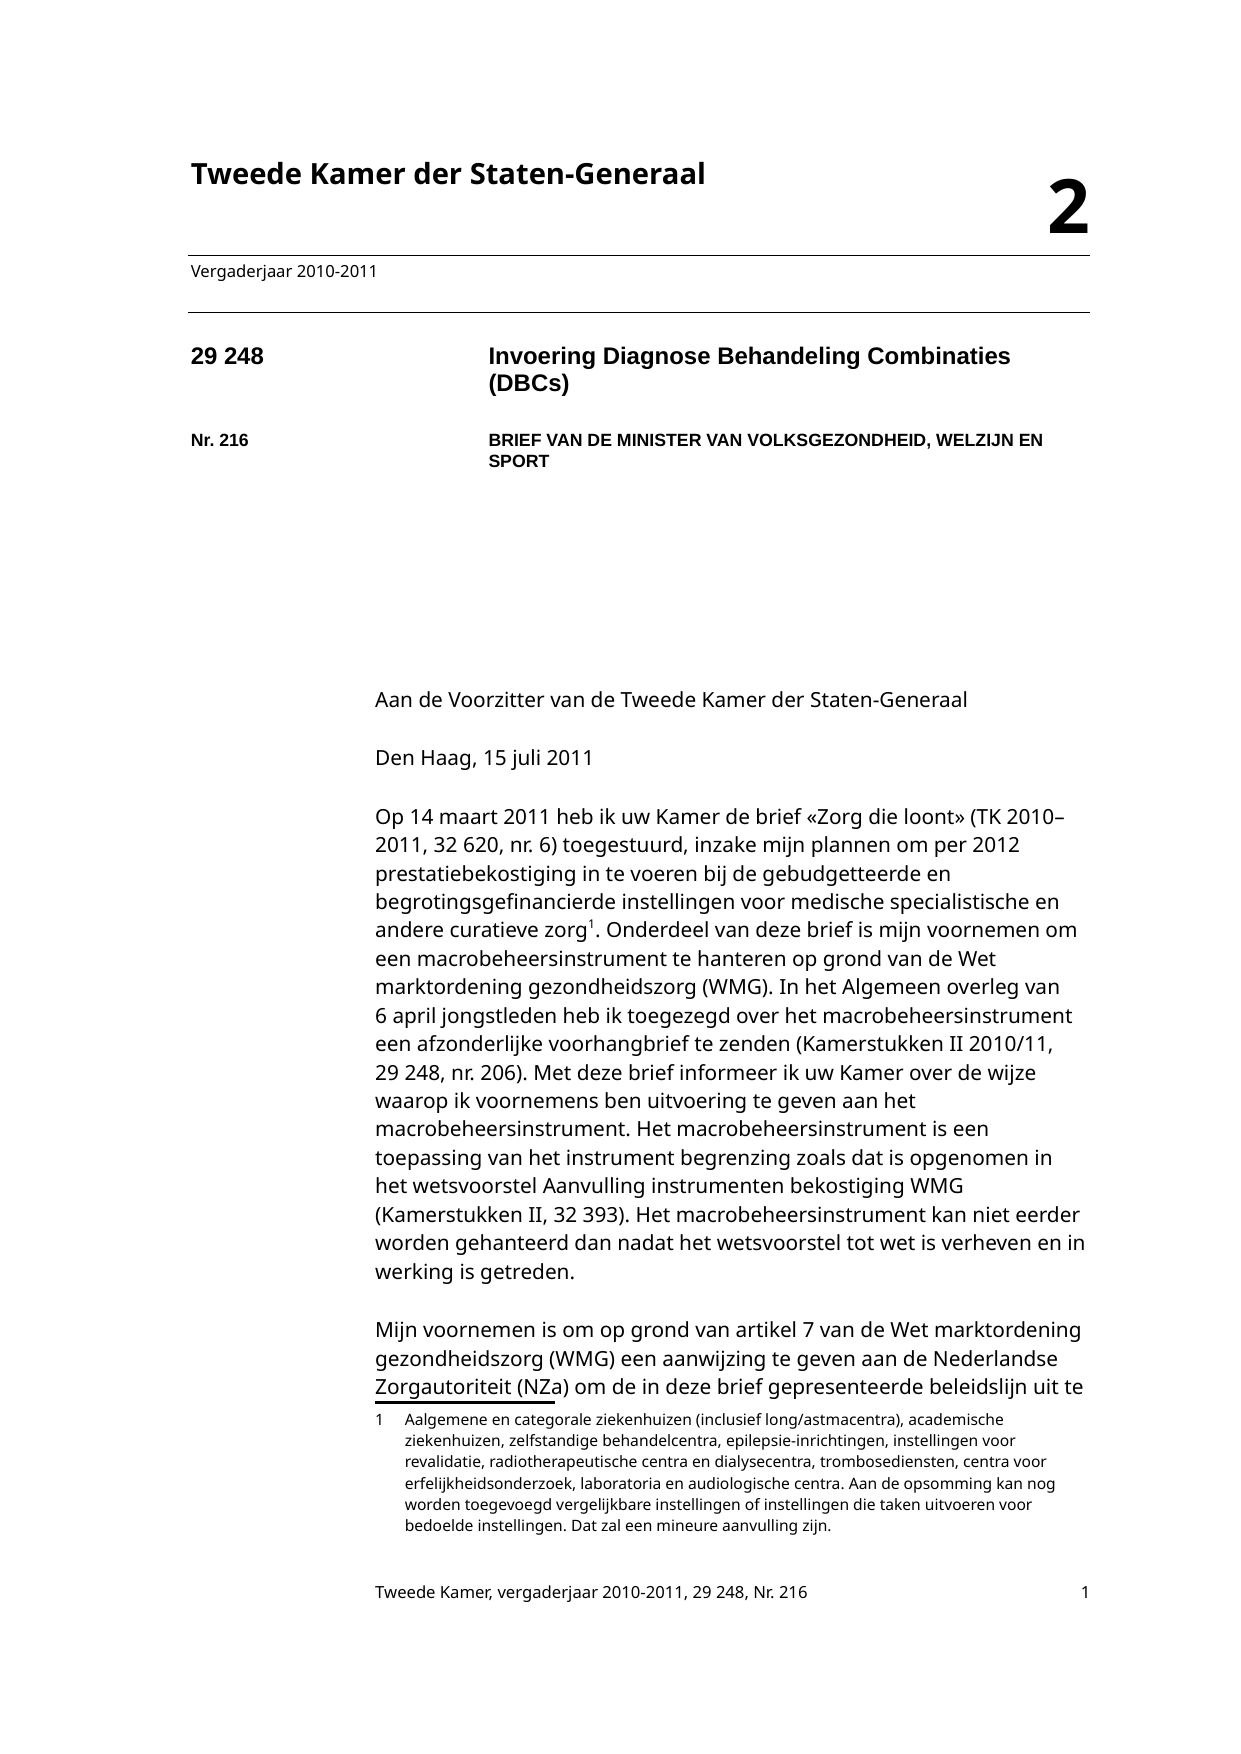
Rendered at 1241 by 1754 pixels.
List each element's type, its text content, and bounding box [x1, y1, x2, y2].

table_cell BRIEF VAN DE MINISTER VAN VOLKSGEZONDHEID, WELZIJN EN SPORT [485, 427, 1090, 566]
table_cell [485, 313, 1090, 339]
table_cell Vergaderjaar 2010-2011 [188, 256, 485, 312]
text Den Haag, 15 juli 2011 [375, 743, 1090, 772]
table_cell [188, 313, 485, 339]
table_cell Invoering Diagnose Behandeling Combinaties (DBCs) [485, 339, 1090, 427]
table_cell Nr. 216 [188, 427, 485, 566]
table_cell [485, 256, 1090, 312]
table_header 2 [910, 150, 1090, 255]
text Aan de Voorzitter van de Tweede Kamer der Staten-Generaal [375, 685, 1090, 713]
text Op 14 maart 2011 heb ik uw Kamer de brief «Zorg die loont» (TK 2010–2011, 32 620, nr. 6) toegestuurd, inzake mijn plannen om per 2012 prestatiebekostiging in te voeren bij de gebudgetteerde en begrotingsgefinancierde instellingen voor medische specialistische en andere curatieve zorg. Onderdeel van deze brief is mijn voornemen om een macrobeheersinstrument te hanteren op grond van de Wet marktordening gezondheidszorg (WMG). In het Algemeen overleg van 6 april jongstleden heb ik toegezegd over het macrobeheersinstrument een afzonderlijke voorhangbrief te zenden (Kamerstukken II 2010/11, 29 248, nr. 206). Met deze brief informeer ik uw Kamer over de wijze waarop ik voornemens ben uitvoering te geven aan het macrobeheersinstrument. Het macrobeheersinstrument is een toepassing van het instrument begrenzing zoals dat is opgenomen in het wetsvoorstel Aanvulling instrumenten bekostiging WMG (Kamerstukken II, 32 393). Het macrobeheersinstrument kan niet eerder worden gehanteerd dan nadat het wetsvoorstel tot wet is verheven en in werking is getreden. [375, 802, 1090, 1285]
table_cell 29 248 [188, 339, 485, 427]
table_header Tweede Kamer der Staten-Generaal [188, 150, 909, 255]
text Aalgemene en categorale ziekenhuizen (inclusief long/astmacentra), academische ziekenhuizen, zelfstandige behandelcentra, epilepsie-inrichtingen, instellingen voor revalidatie, radiotherapeutische centra en dialysecentra, trombosediensten, centra voor erfelijkheidsonderzoek, laboratoria en audiologische centra. Aan de opsomming kan nog worden toegevoegd vergelijkbare instellingen of instellingen die taken uitvoeren voor bedoelde instellingen. Dat zal een mineure aanvulling zijn. [375, 1337, 1090, 1536]
